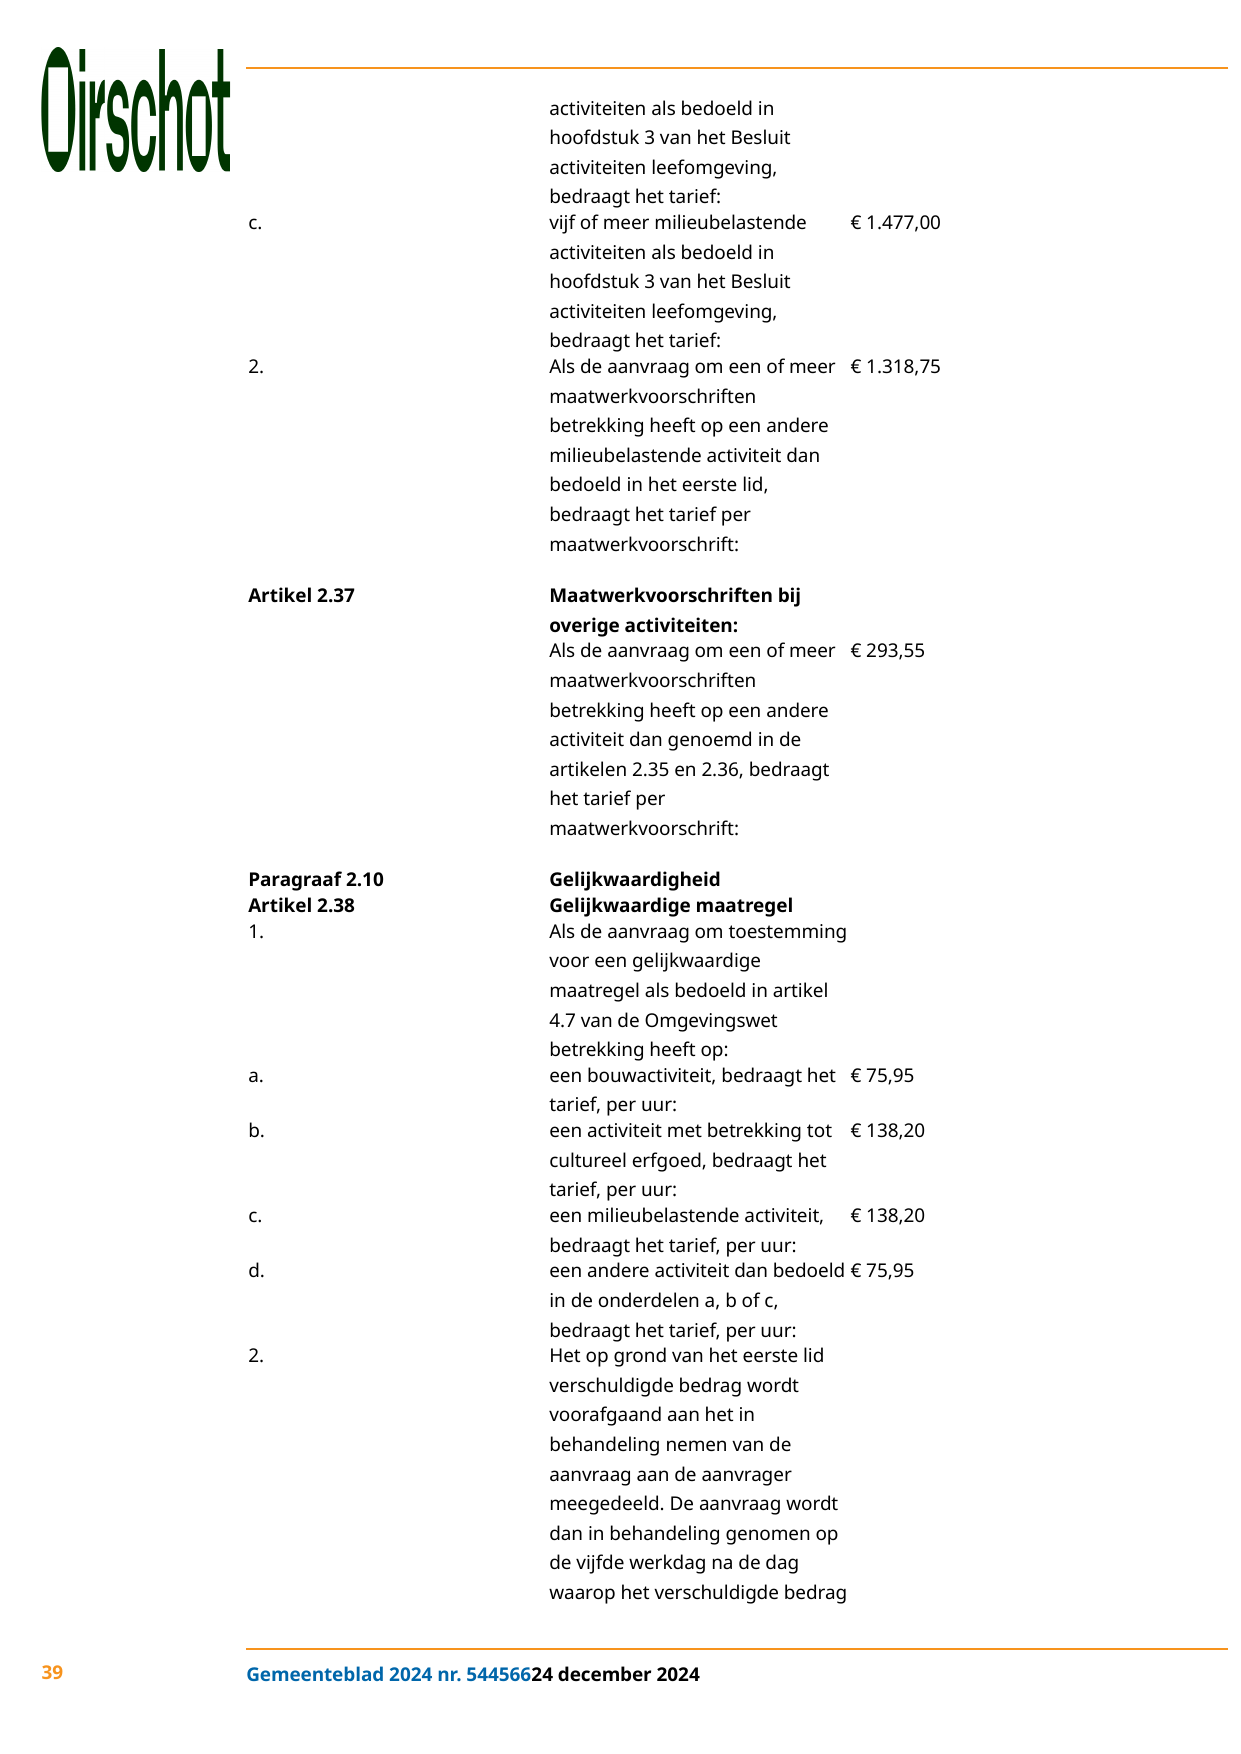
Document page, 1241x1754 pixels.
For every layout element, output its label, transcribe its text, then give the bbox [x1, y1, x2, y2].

table_cell [850, 892, 1152, 918]
table_cell vijf of meer milieubelastende activiteiten als bedoeld in hoofdstuk 3 van het Besluit activiteiten leefomgeving, bedraagt het tarief: [549, 209, 850, 353]
picture [41, 47, 231, 172]
table_cell Als de aanvraag om toestemming voor een gelijkwaardige maatregel als bedoeld in artikel 4.7 van de Omgevingswet betrekking heeft op: [549, 918, 850, 1062]
table_cell activiteiten als bedoeld in hoofdstuk 3 van het Besluit activiteiten leefomgeving, bedraagt het tarief: [549, 95, 850, 209]
table_cell Artikel 2.38 [248, 892, 549, 918]
table_cell [850, 95, 1152, 209]
table_cell Gelijkwaardigheid [549, 867, 850, 892]
table_cell b. [248, 1118, 549, 1202]
table_cell een andere activiteit dan bedoeld in de onderdelen a, b of c, bedraagt het tarief, per uur: [549, 1258, 850, 1342]
table_cell 2. [248, 353, 549, 557]
table_cell [850, 841, 1152, 867]
table_cell [549, 841, 850, 867]
table_cell een milieubelastende activiteit, bedraagt het tarief, per uur: [549, 1202, 850, 1258]
table_cell Als de aanvraag om een of meer maatwerkvoorschriften betrekking heeft op een andere activiteit dan genoemd in de artikelen 2.35 en 2.36, bedraagt het tarief per maatwerkvoorschrift: [549, 638, 850, 841]
table_cell [850, 918, 1152, 1062]
table_cell Paragraaf 2.10 [248, 867, 549, 892]
table_cell [850, 557, 1152, 582]
table_cell [850, 867, 1152, 892]
table_cell [248, 638, 549, 841]
table_cell Artikel 2.37 [248, 582, 549, 638]
table_cell € 1.477,00 [850, 209, 1152, 353]
table_cell € 138,20 [850, 1118, 1152, 1202]
table_cell een bouwactiviteit, bedraagt het tarief, per uur: [549, 1062, 850, 1117]
table_cell [549, 557, 850, 582]
table_cell € 75,95 [850, 1258, 1152, 1342]
table_cell d. [248, 1258, 549, 1342]
table_cell 2. [248, 1343, 549, 1605]
table_cell € 293,55 [850, 638, 1152, 841]
table_cell c. [248, 1202, 549, 1258]
table_cell [850, 1343, 1152, 1605]
table_cell [850, 582, 1152, 638]
table_cell c. [248, 209, 549, 353]
table_cell € 75,95 [850, 1062, 1152, 1117]
table_cell Gelijkwaardige maatregel [549, 892, 850, 918]
table_cell Het op grond van het eerste lid verschuldigde bedrag wordt voorafgaand aan het in behandeling nemen van de aanvraag aan de aanvrager meegedeeld. De aanvraag wordt dan in behandeling genomen op de vijfde werkdag na de dag waarop het verschuldigde bedrag [549, 1343, 850, 1605]
table_cell Maatwerkvoorschriften bij overige activiteiten: [549, 582, 850, 638]
table_cell a. [248, 1062, 549, 1117]
table_cell een activiteit met betrekking tot cultureel erfgoed, bedraagt het tarief, per uur: [549, 1118, 850, 1202]
table_cell Als de aanvraag om een of meer maatwerkvoorschriften betrekking heeft op een andere milieubelastende activiteit dan bedoeld in het eerste lid, bedraagt het tarief per maatwerkvoorschrift: [549, 353, 850, 557]
table_cell [248, 95, 549, 209]
table_cell € 138,20 [850, 1202, 1152, 1258]
table_cell [248, 557, 549, 582]
table_cell [248, 841, 549, 867]
table_cell 1. [248, 918, 549, 1062]
table_cell € 1.318,75 [850, 353, 1152, 557]
